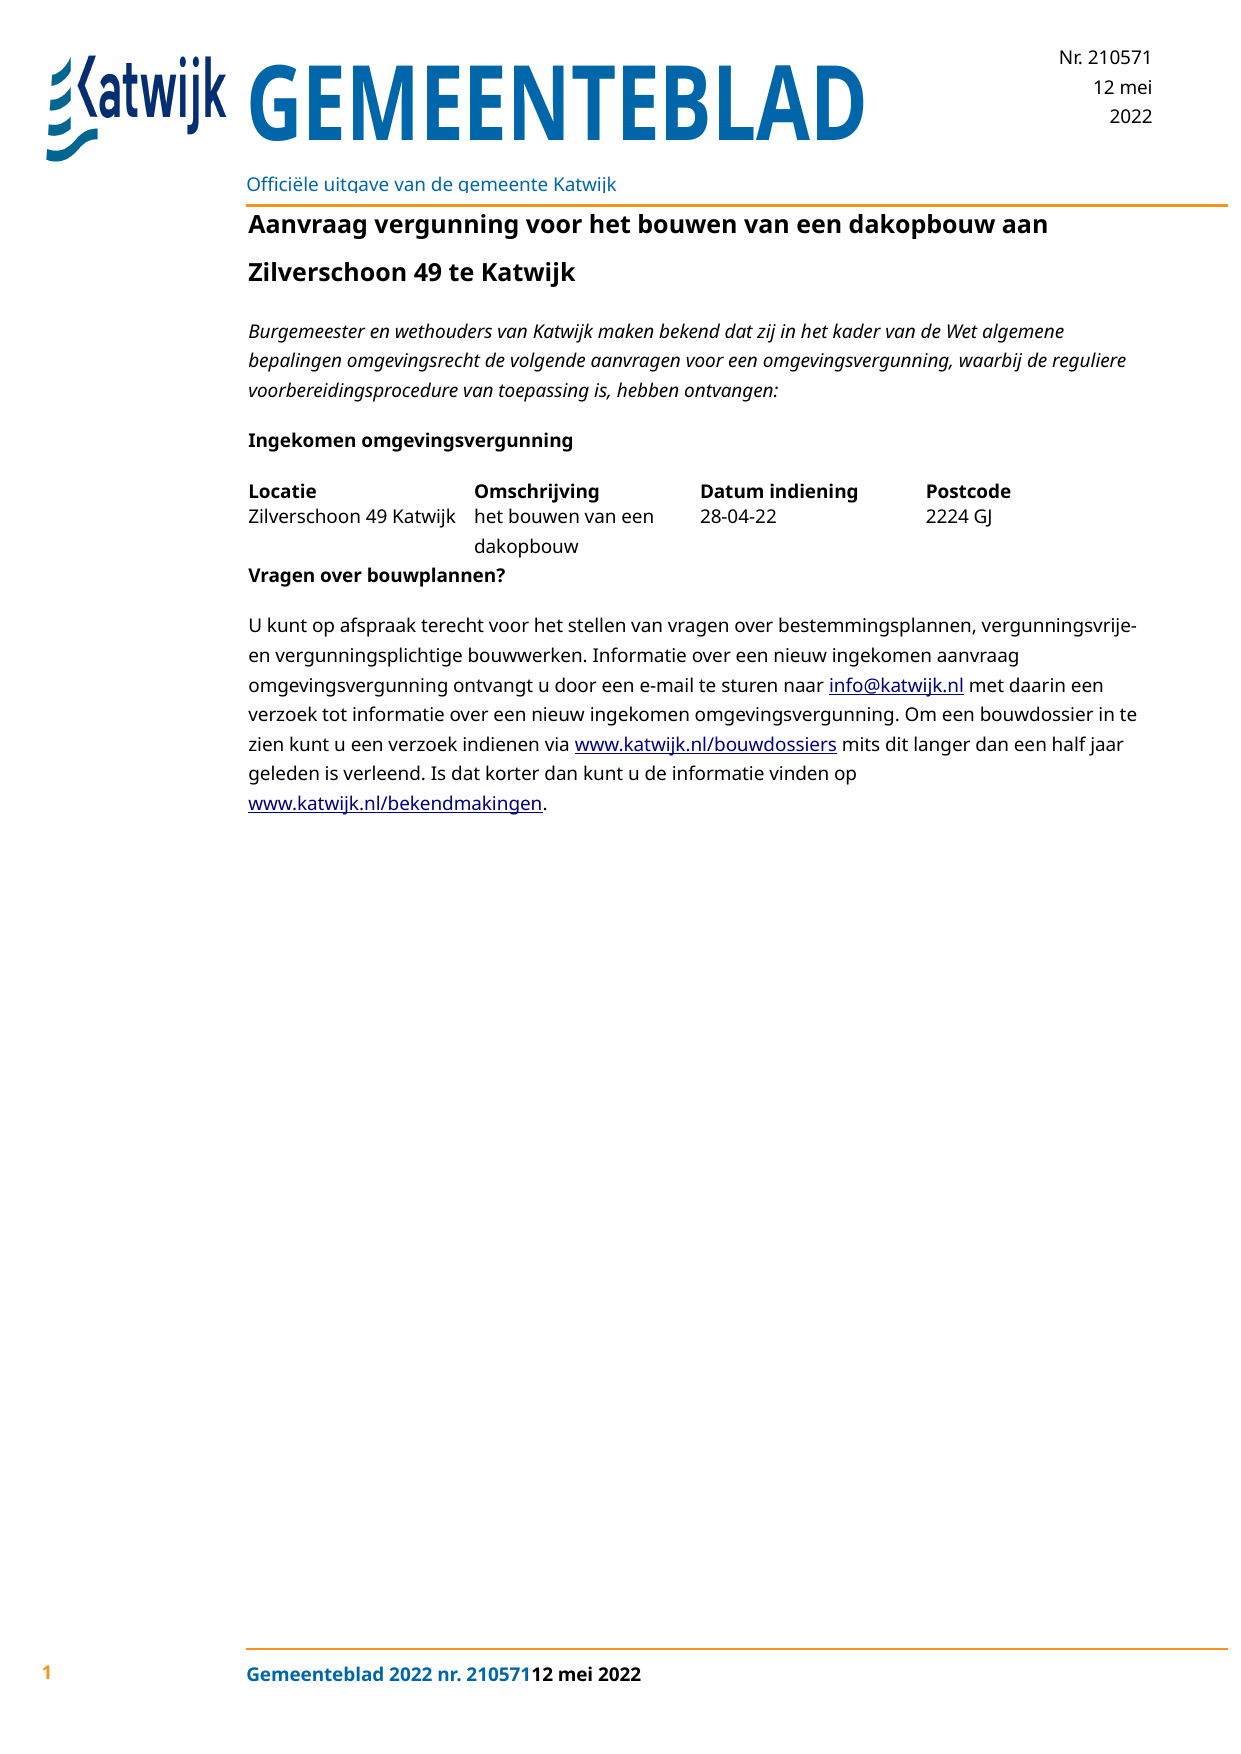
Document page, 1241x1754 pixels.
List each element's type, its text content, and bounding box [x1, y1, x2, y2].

text Aanvraag vergunning voor het bouwen van een dakopbouw aan Zilverschoon 49 te Katwijk [248, 207, 1152, 288]
table_cell het bouwen van een dakopbouw [474, 504, 700, 559]
text Burgemeester en wethouders van Katwijk maken bekend dat zij in het kader van de Wet algemene bepalingen omgevingsrecht de volgende aanvragen voor een omgevingsvergunning, waarbij de reguliere voorbereidingsprocedure van toepassing is, hebben ontvangen: [248, 318, 1152, 403]
table_header Locatie [248, 478, 474, 504]
table_cell 2224 GJ [926, 504, 1152, 559]
picture [41, 47, 231, 172]
text Vragen over bouwplannen? [248, 562, 1152, 588]
table_cell Zilverschoon 49 Katwijk [248, 504, 474, 559]
table_header Postcode [926, 478, 1152, 504]
text U kunt op afspraak terecht voor het stellen van vragen over bestemmingsplannen, vergunningsvrije- en vergunningsplichtige bouwwerken. Informatie over een nieuw ingekomen aanvraag omgevingsvergunning ontvangt u door een e-mail te sturen naar info@katwijk.nl met daarin een verzoek tot informatie over een nieuw ingekomen omgevingsvergunning. Om een bouwdossier in te zien kunt u een verzoek indienen via www.katwijk.nl/bouwdossiers mits dit langer dan een half jaar geleden is verleend. Is dat korter dan kunt u de informatie vinden op www.katwijk.nl/bekendmakingen. [248, 613, 1152, 816]
text Ingekomen omgevingsvergunning [248, 427, 1152, 453]
table_header Datum indiening [700, 478, 926, 504]
table_header Omschrijving [474, 478, 700, 504]
table_cell 28-04-22 [700, 504, 926, 559]
